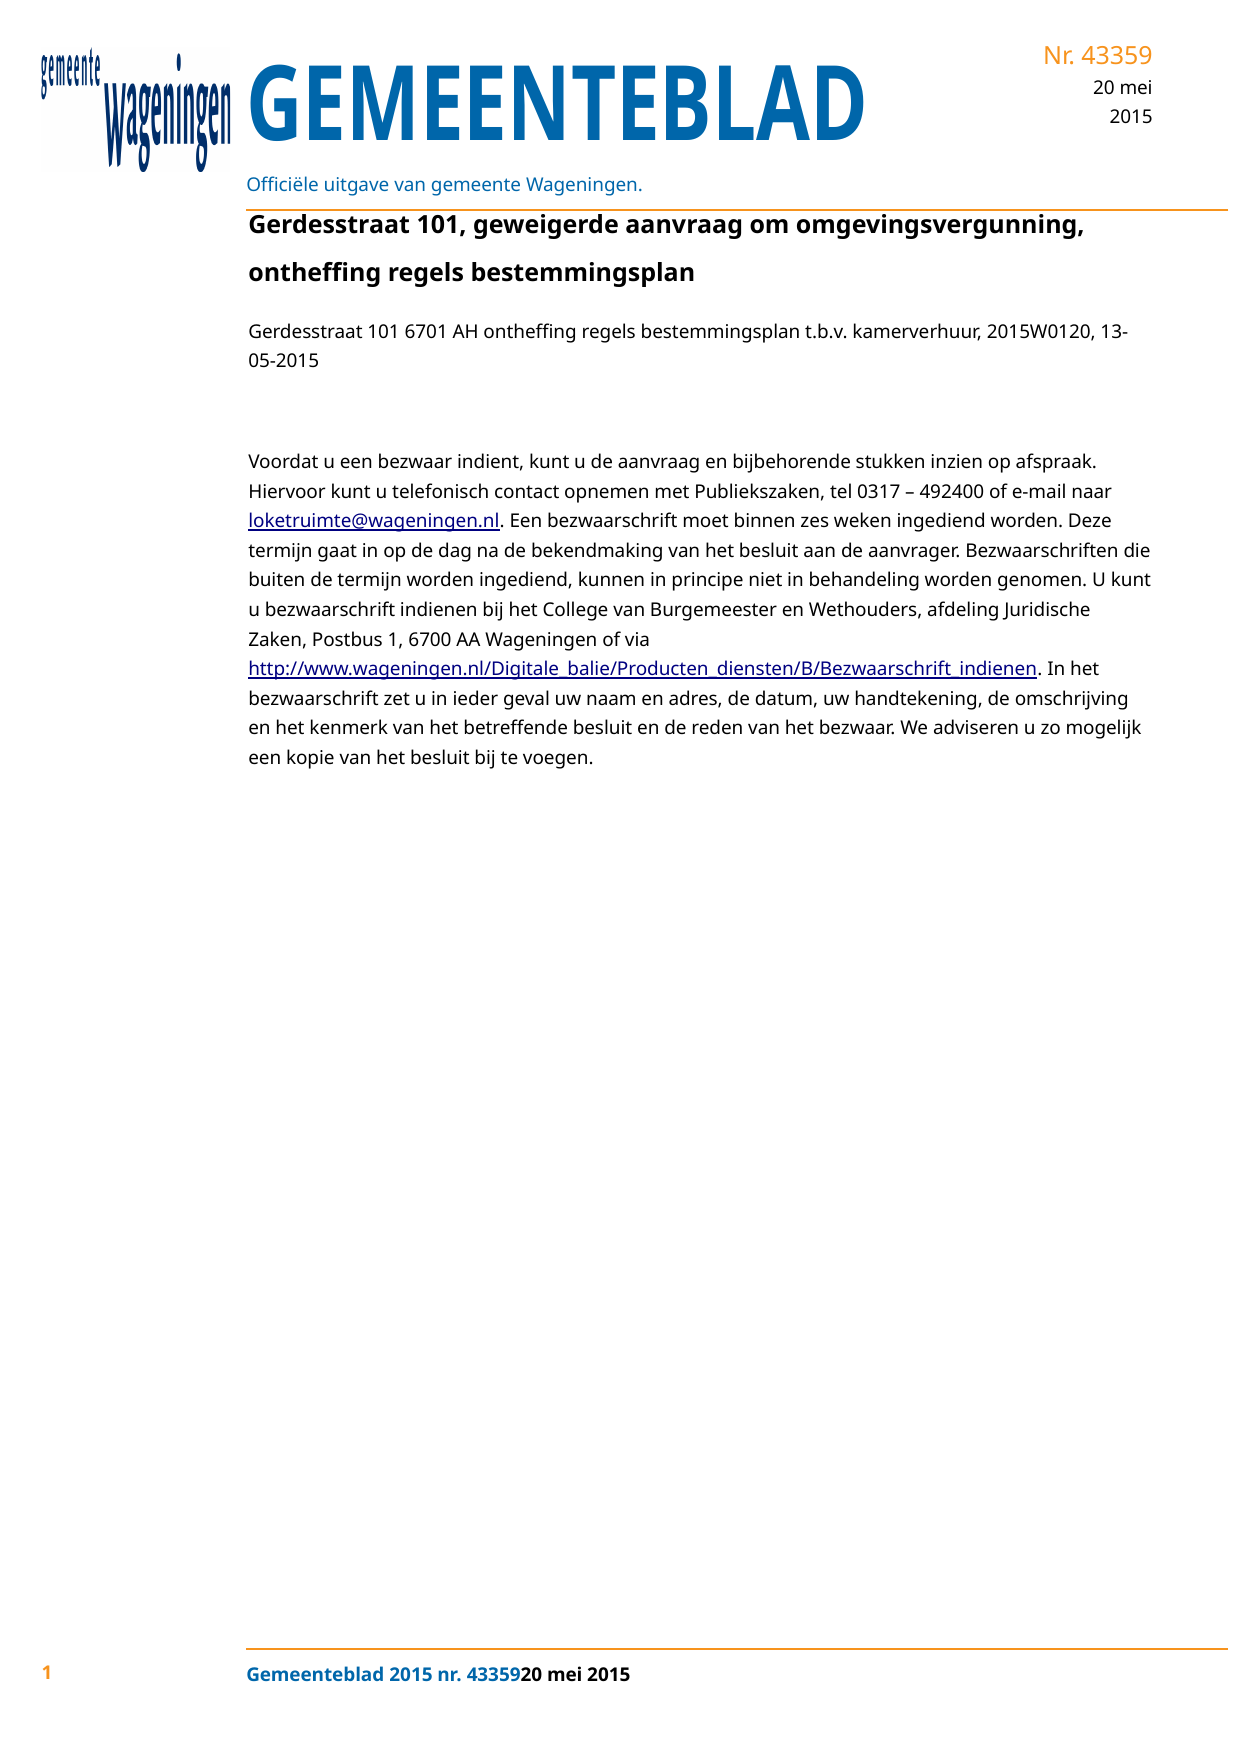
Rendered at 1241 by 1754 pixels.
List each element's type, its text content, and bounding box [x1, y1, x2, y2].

text Voordat u een bezwaar indient, kunt u de aanvraag en bijbehorende stukken inzien op afspraak. Hiervoor kunt u telefonisch contact opnemen met Publiekszaken, tel 0317 – 492400 of e-mail naar loketruimte@wageningen.nl. Een bezwaarschrift moet binnen zes weken ingediend worden. Deze termijn gaat in op de dag na de bekendmaking van het besluit aan de aanvrager. Bezwaarschriften die buiten de termijn worden ingediend, kunnen in principe niet in behandeling worden genomen. U kunt u bezwaarschrift indienen bij het College van Burgemeester en Wethouders, afdeling Juridische Zaken, Postbus 1, 6700 AA Wageningen of via http://www.wageningen.nl/Digitale_balie/Producten_diensten/B/Bezwaarschrift_indienen. In het bezwaarschrift zet u in ieder geval uw naam en adres, de datum, uw handtekening, de omschrijving en het kenmerk van het betreffende besluit en de reden van het bezwaar. We adviseren u zo mogelijk een kopie van het besluit bij te voegen. [248, 448, 1152, 770]
picture [41, 47, 231, 172]
text Gerdesstraat 101 6701 AH ontheffing regels bestemmingsplan t.b.v. kamerverhuur, 2015W0120, 13-05-2015 [248, 318, 1152, 373]
text Gerdesstraat 101, geweigerde aanvraag om omgevingsvergunning, ontheffing regels bestemmingsplan [248, 211, 1152, 288]
